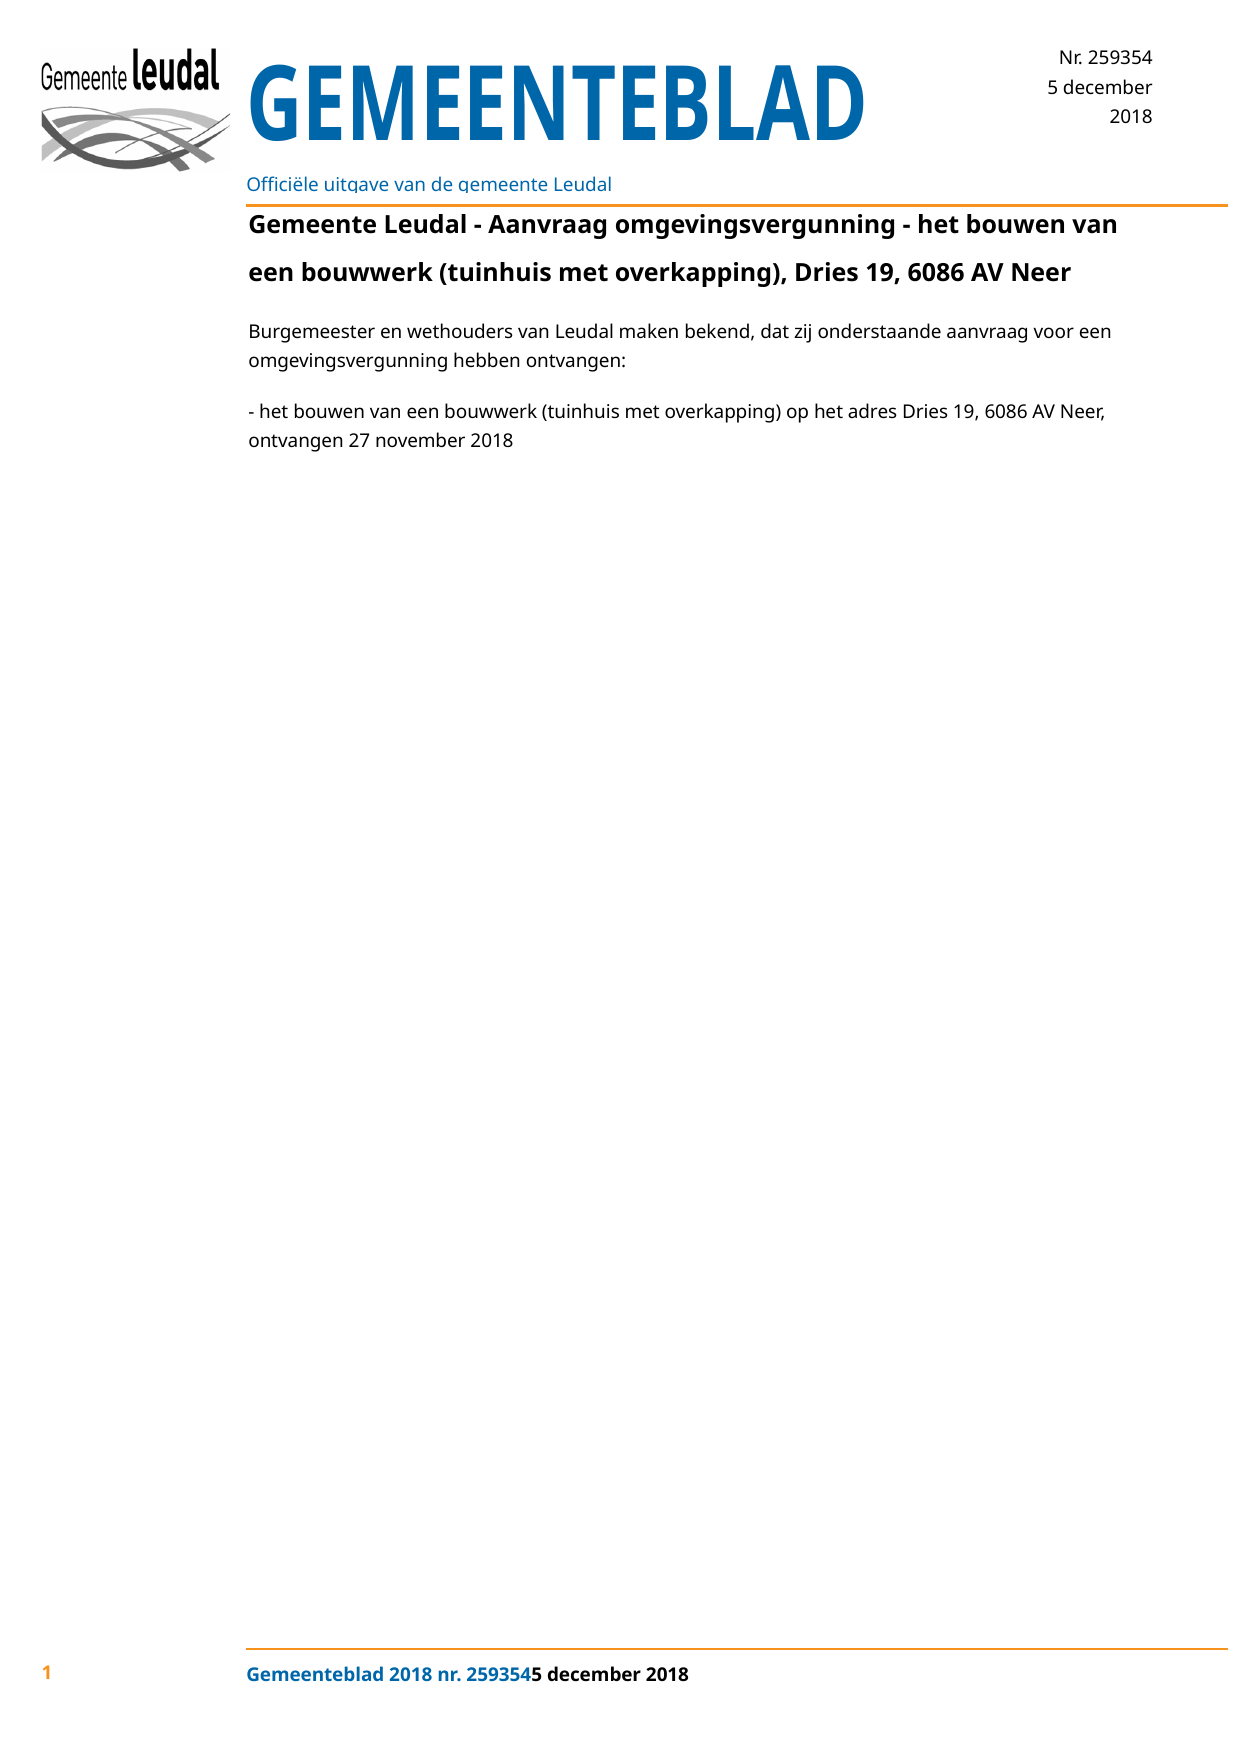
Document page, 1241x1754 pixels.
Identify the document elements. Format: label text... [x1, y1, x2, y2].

text Burgemeester en wethouders van Leudal maken bekend, dat zij onderstaande aanvraag voor een omgevingsvergunning hebben ontvangen: [248, 318, 1152, 373]
picture [41, 47, 231, 172]
text - het bouwen van een bouwwerk (tuinhuis met overkapping) op het adres Dries 19, 6086 AV Neer, ontvangen 27 november 2018 [248, 398, 1152, 453]
text Gemeente Leudal - Aanvraag omgevingsvergunning - het bouwen van een bouwwerk (tuinhuis met overkapping), Dries 19, 6086 AV Neer [248, 207, 1152, 288]
